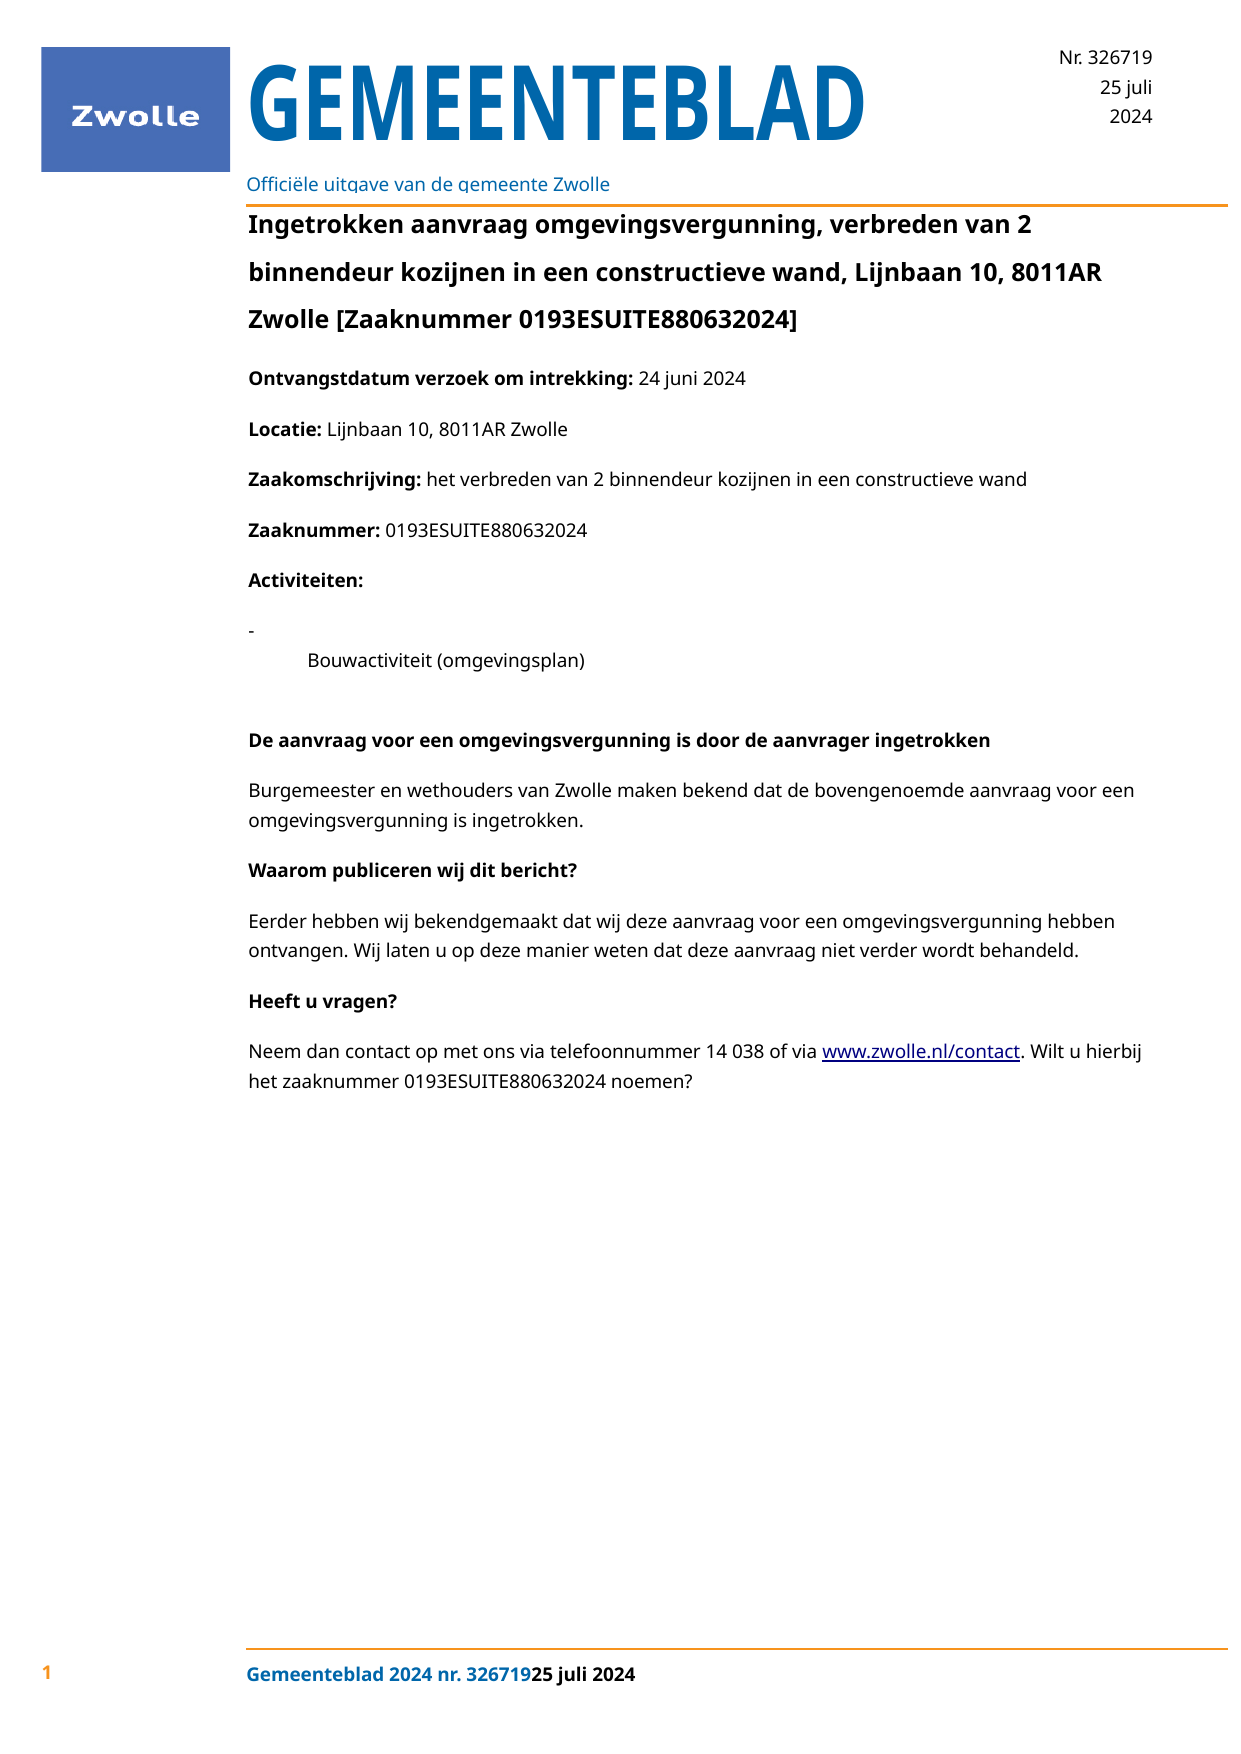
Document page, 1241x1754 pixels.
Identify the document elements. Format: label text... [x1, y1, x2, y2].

picture [41, 47, 231, 172]
text Burgemeester en wethouders van Zwolle maken bekend dat de bovengenoemde aanvraag voor een omgevingsvergunning is ingetrokken. [248, 778, 1152, 833]
text Waarom publiceren wij dit bericht? [248, 858, 1152, 883]
text Zaakomschrijving: het verbreden van 2 binnendeur kozijnen in een constructieve wand [248, 466, 1152, 492]
text Locatie: Lijnbaan 10, 8011AR Zwolle [248, 416, 1152, 442]
list Bouwactiviteit (omgevingsplan) [248, 647, 1152, 673]
text Heeft u vragen? [248, 988, 1152, 1014]
text Activiteiten: [248, 567, 1152, 593]
text Eerder hebben wij bekendgemaakt dat wij deze aanvraag voor een omgevingsvergunning hebben ontvangen. Wij laten u op deze manier weten dat deze aanvraag niet verder wordt behandeld. [248, 908, 1152, 963]
text Neem dan contact op met ons via telefoonnummer 14 038 of via www.zwolle.nl/contact. Wilt u hierbij het zaaknummer 0193ESUITE880632024 noemen? [248, 1038, 1152, 1094]
text De aanvraag voor een omgevingsvergunning is door de aanvrager ingetrokken [248, 727, 1152, 753]
text Ontvangstdatum verzoek om intrekking: 24 juni 2024 [248, 366, 1152, 391]
text Zaaknummer: 0193ESUITE880632024 [248, 517, 1152, 542]
text Ingetrokken aanvraag omgevingsvergunning, verbreden van 2 binnendeur kozijnen in een constructieve wand, Lijnbaan 10, 8011AR Zwolle [Zaaknummer 0193ESUITE880632024] [248, 207, 1152, 336]
